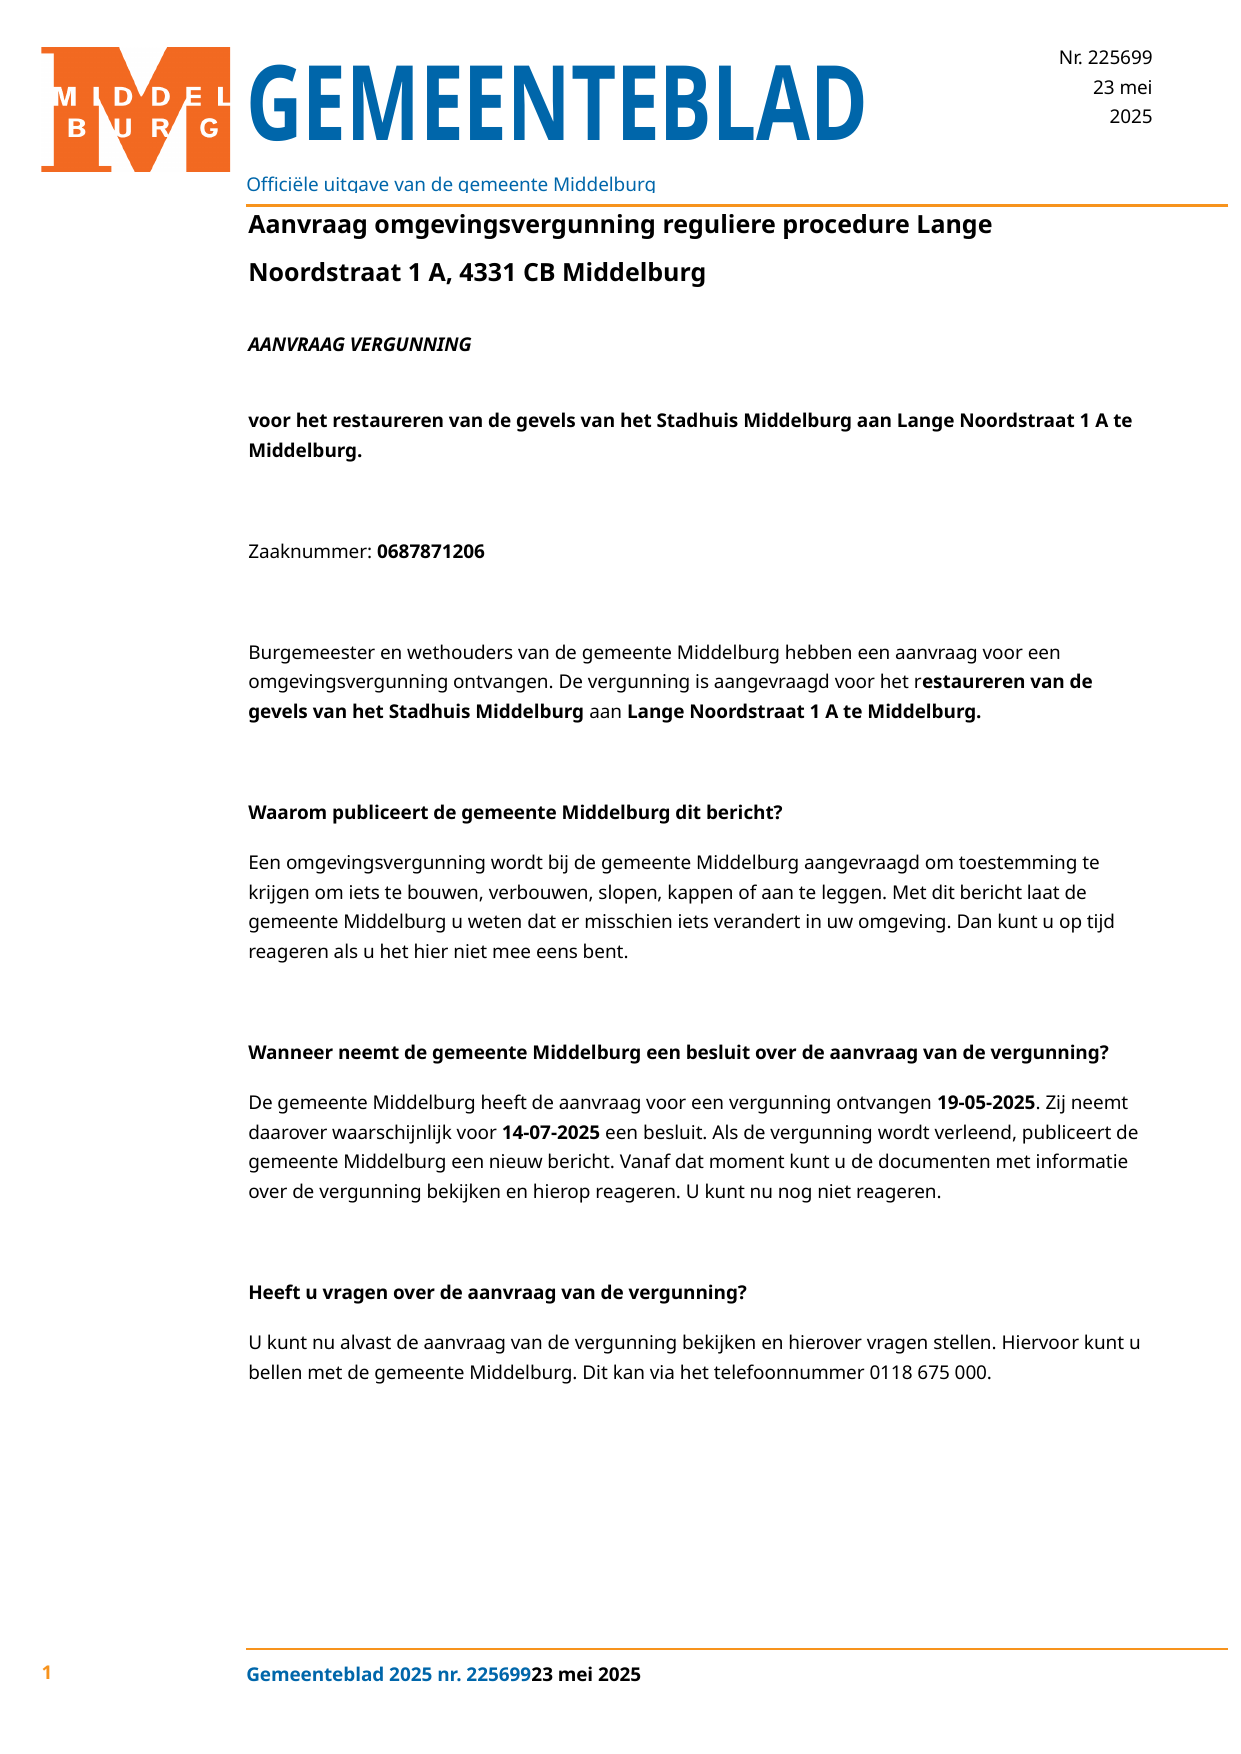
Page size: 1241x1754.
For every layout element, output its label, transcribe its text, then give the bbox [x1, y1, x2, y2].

text AANVRAAG VERGUNNING [248, 331, 1152, 357]
text U kunt nu alvast de aanvraag van de vergunning bekijken en hierover vragen stellen. Hiervoor kunt u bellen met de gemeente Middelburg. Dit kan via het telefoonnummer 0118 675 000. [248, 1329, 1152, 1384]
text Waarom publiceert de gemeente Middelburg dit bericht? [248, 799, 1152, 824]
text Zaaknummer: 0687871206 [248, 538, 1152, 564]
text Aanvraag omgevingsvergunning reguliere procedure Lange Noordstraat 1 A, 4331 CB Middelburg [248, 207, 1152, 288]
text Burgemeester en wethouders van de gemeente Middelburg hebben een aanvraag voor een omgevingsvergunning ontvangen. De vergunning is aangevraagd voor het restaureren van de gevels van het Stadhuis Middelburg aan Lange Noordstraat 1 A te Middelburg. [248, 639, 1152, 724]
picture [41, 47, 231, 172]
text voor het restaureren van de gevels van het Stadhuis Middelburg aan Lange Noordstraat 1 A te Middelburg. [248, 408, 1152, 463]
text Wanneer neemt de gemeente Middelburg een besluit over de aanvraag van de vergunning? [248, 1039, 1152, 1064]
text Een omgevingsvergunning wordt bij de gemeente Middelburg aangevraagd om toestemming te krijgen om iets te bouwen, verbouwen, slopen, kappen of aan te leggen. Met dit bericht laat de gemeente Middelburg u weten dat er misschien iets verandert in uw omgeving. Dan kunt u op tijd reageren als u het hier niet mee eens bent. [248, 849, 1152, 964]
text De gemeente Middelburg heeft de aanvraag voor een vergunning ontvangen 19-05-2025. Zij neemt daarover waarschijnlijk voor 14-07-2025 een besluit. Als de vergunning wordt verleend, publiceert de gemeente Middelburg een nieuw bericht. Vanaf dat moment kunt u de documenten met informatie over de vergunning bekijken en hierop reageren. U kunt nu nog niet reageren. [248, 1089, 1152, 1204]
text Heeft u vragen over de aanvraag van de vergunning? [248, 1279, 1152, 1304]
